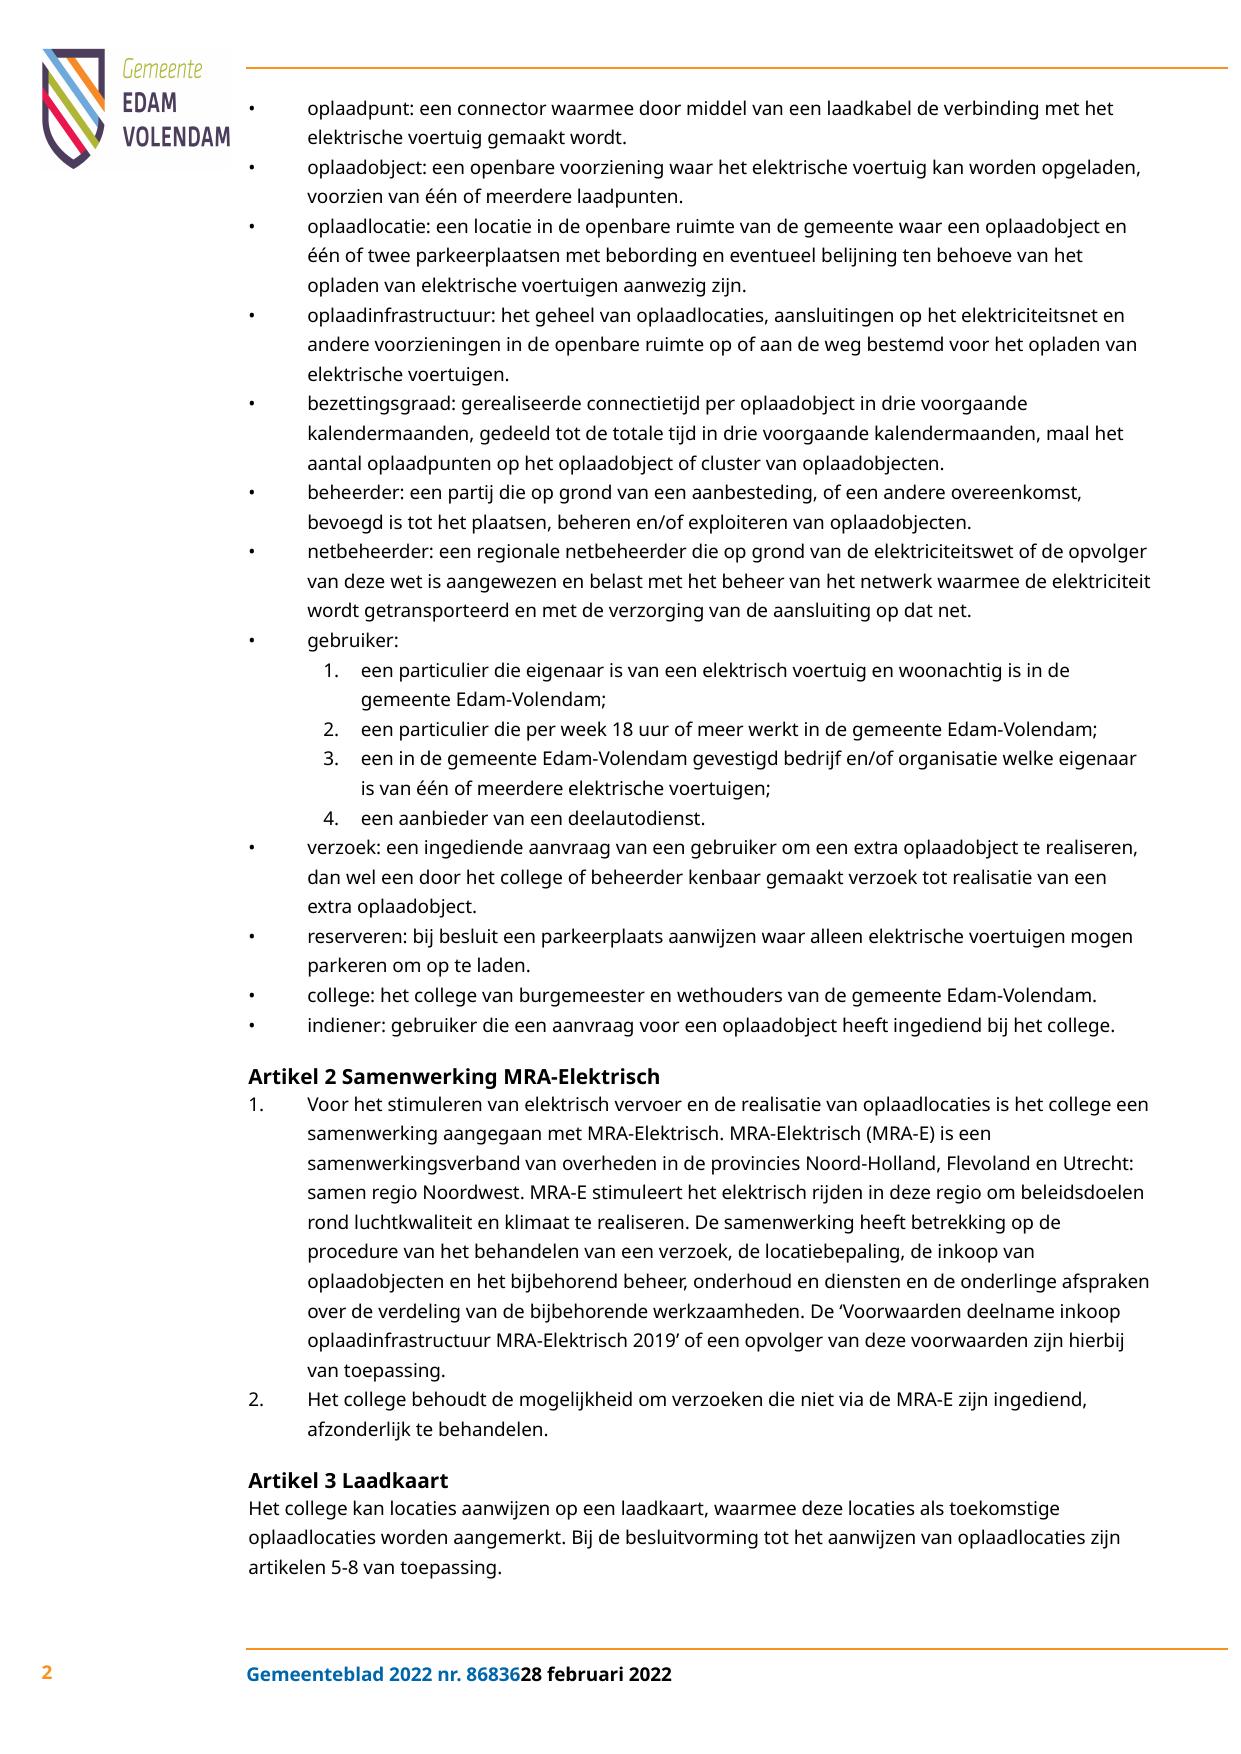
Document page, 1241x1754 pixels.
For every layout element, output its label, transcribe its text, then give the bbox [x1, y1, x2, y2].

list bezettingsgraad: gerealiseerde connectietijd per oplaadobject in drie voorgaande kalendermaanden, gedeeld tot de totale tijd in drie voorgaande kalendermaanden, maal het aantal oplaadpunten op het oplaadobject of cluster van oplaadobjecten. [248, 391, 1152, 476]
list een particulier die per week 18 uur of meer werkt in de gemeente Edam-Volendam; [323, 716, 1152, 742]
text Artikel 3 Laadkaart [248, 1467, 1152, 1495]
list verzoek: een ingediende aanvraag van een gebruiker om een extra oplaadobject te realiseren, dan wel een door het college of beheerder kenbaar gemaakt verzoek tot realisatie van een extra oplaadobject. [248, 834, 1152, 919]
list oplaadpunt: een connector waarmee door middel van een laadkabel de verbinding met het elektrische voertuig gemaakt wordt. [248, 95, 1152, 150]
list een aanbieder van een deelautodienst. [323, 805, 1152, 831]
list Het college behoudt de mogelijkheid om verzoeken die niet via de MRA-E zijn ingediend, afzonderlijk te behandelen. [248, 1387, 1152, 1442]
list een particulier die eigenaar is van een elektrisch voertuig en woonachtig is in de gemeente Edam-Volendam; [323, 657, 1152, 712]
text Het college kan locaties aanwijzen op een laadkaart, waarmee deze locaties als toekomstige oplaadlocaties worden aangemerkt. Bij de besluitvorming tot het aanwijzen van oplaadlocaties zijn artikelen 5-8 van toepassing. [248, 1495, 1152, 1580]
list college: het college van burgemeester en wethouders van de gemeente Edam-Volendam. [248, 982, 1152, 1008]
list reserveren: bij besluit een parkeerplaats aanwijzen waar alleen elektrische voertuigen mogen parkeren om op te laden. [248, 923, 1152, 978]
list een in de gemeente Edam-Volendam gevestigd bedrijf en/of organisatie welke eigenaar is van één of meerdere elektrische voertuigen; [323, 746, 1152, 801]
list Voor het stimuleren van elektrisch vervoer en de realisatie van oplaadlocaties is het college een samenwerking aangegaan met MRA-Elektrisch. MRA-Elektrisch (MRA-E) is een samenwerkingsverband van overheden in de provincies Noord-Holland, Flevoland en Utrecht: samen regio Noordwest. MRA-E stimuleert het elektrisch rijden in deze regio om beleidsdoelen rond luchtkwaliteit en klimaat te realiseren. De samenwerking heeft betrekking op de procedure van het behandelen van een verzoek, de locatiebepaling, de inkoop van oplaadobjecten en het bijbehorend beheer, onderhoud en diensten en de onderlinge afspraken over de verdeling van de bijbehorende werkzaamheden. De ‘Voorwaarden deelname inkoop oplaadinfrastructuur MRA-Elektrisch 2019’ of een opvolger van deze voorwaarden zijn hierbij van toepassing. [248, 1091, 1152, 1383]
list beheerder: een partij die op grond van een aanbesteding, of een andere overeenkomst, bevoegd is tot het plaatsen, beheren en/of exploiteren van oplaadobjecten. [248, 479, 1152, 535]
list oplaadlocatie: een locatie in de openbare ruimte van de gemeente waar een oplaadobject en één of twee parkeerplaatsen met bebording en eventueel belijning ten behoeve van het opladen van elektrische voertuigen aanwezig zijn. [248, 213, 1152, 298]
list oplaadobject: een openbare voorziening waar het elektrische voertuig kan worden opgeladen, voorzien van één of meerdere laadpunten. [248, 154, 1152, 209]
list indiener: gebruiker die een aanvraag voor een oplaadobject heeft ingediend bij het college. [248, 1012, 1152, 1038]
list netbeheerder: een regionale netbeheerder die op grond van de elektriciteitswet of de opvolger van deze wet is aangewezen en belast met het beheer van het netwerk waarmee de elektriciteit wordt getransporteerd en met de verzorging van de aansluiting op dat net. [248, 538, 1152, 623]
list oplaadinfrastructuur: het geheel van oplaadlocaties, aansluitingen op het elektriciteitsnet en andere voorzieningen in de openbare ruimte op of aan de weg bestemd voor het opladen van elektrische voertuigen. [248, 302, 1152, 387]
picture [41, 47, 231, 172]
text Artikel 2 Samenwerking MRA-Elektrisch [248, 1062, 1152, 1091]
list gebruiker: [248, 627, 1152, 653]
